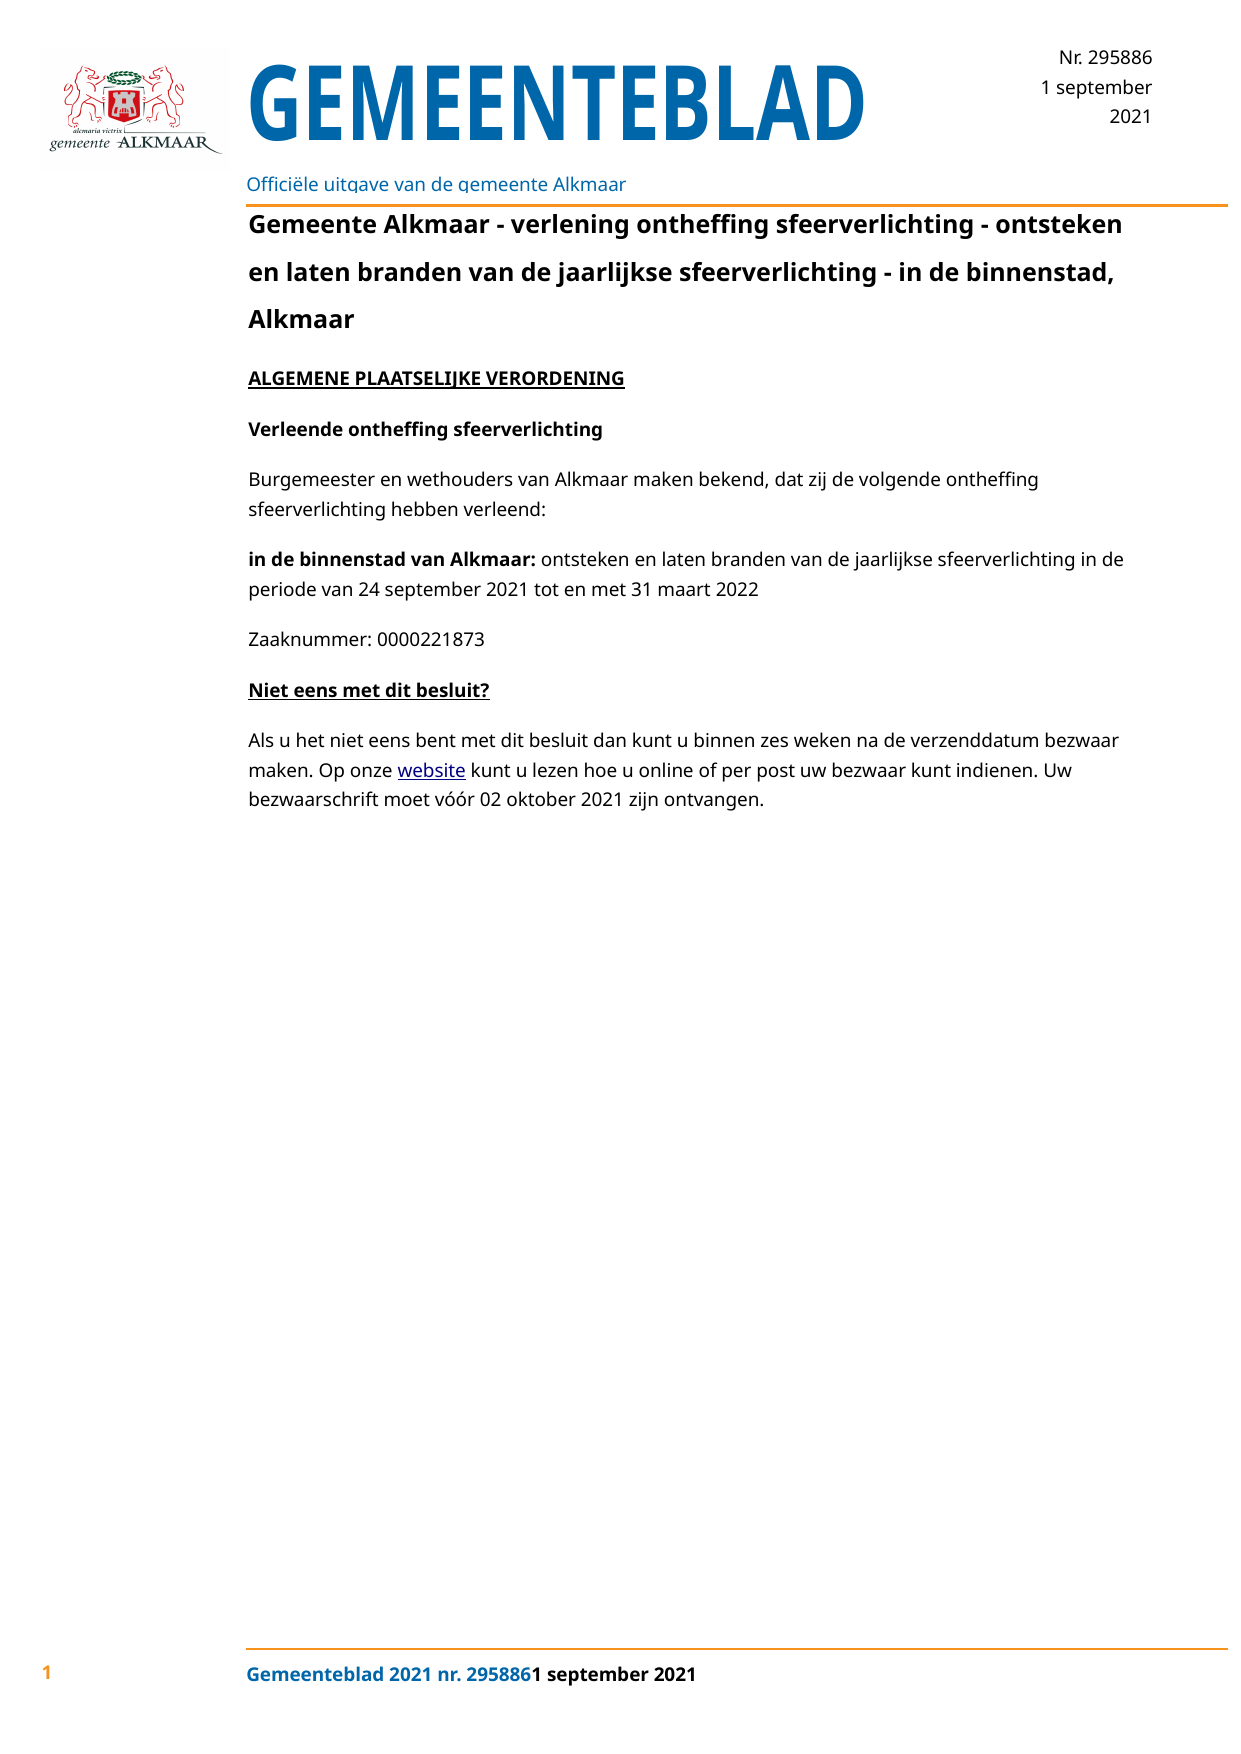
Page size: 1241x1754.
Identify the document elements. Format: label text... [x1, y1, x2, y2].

text Zaaknummer: 0000221873 [248, 626, 1152, 652]
text ALGEMENE PLAATSELIJKE VERORDENING [248, 366, 1152, 391]
text in de binnenstad van Alkmaar: ontsteken en laten branden van de jaarlijkse sfeerverlichting in de periode van 24 september 2021 tot en met 31 maart 2022 [248, 546, 1152, 602]
text Burgemeester en wethouders van Alkmaar maken bekend, dat zij de volgende ontheffing sfeerverlichting hebben verleend: [248, 466, 1152, 522]
text Als u het niet eens bent met dit besluit dan kunt u binnen zes weken na de verzenddatum bezwaar maken. Op onze website kunt u lezen hoe u online of per post uw bezwaar kunt indienen. Uw bezwaarschrift moet vóór 02 oktober 2021 zijn ontvangen. [248, 727, 1152, 812]
text Gemeente Alkmaar - verlening ontheffing sfeerverlichting - ontsteken en laten branden van de jaarlijkse sfeerverlichting - in de binnenstad, Alkmaar [248, 207, 1152, 336]
picture [41, 47, 231, 172]
text Niet eens met dit besluit? [248, 677, 1152, 702]
text Verleende ontheffing sfeerverlichting [248, 416, 1152, 442]
